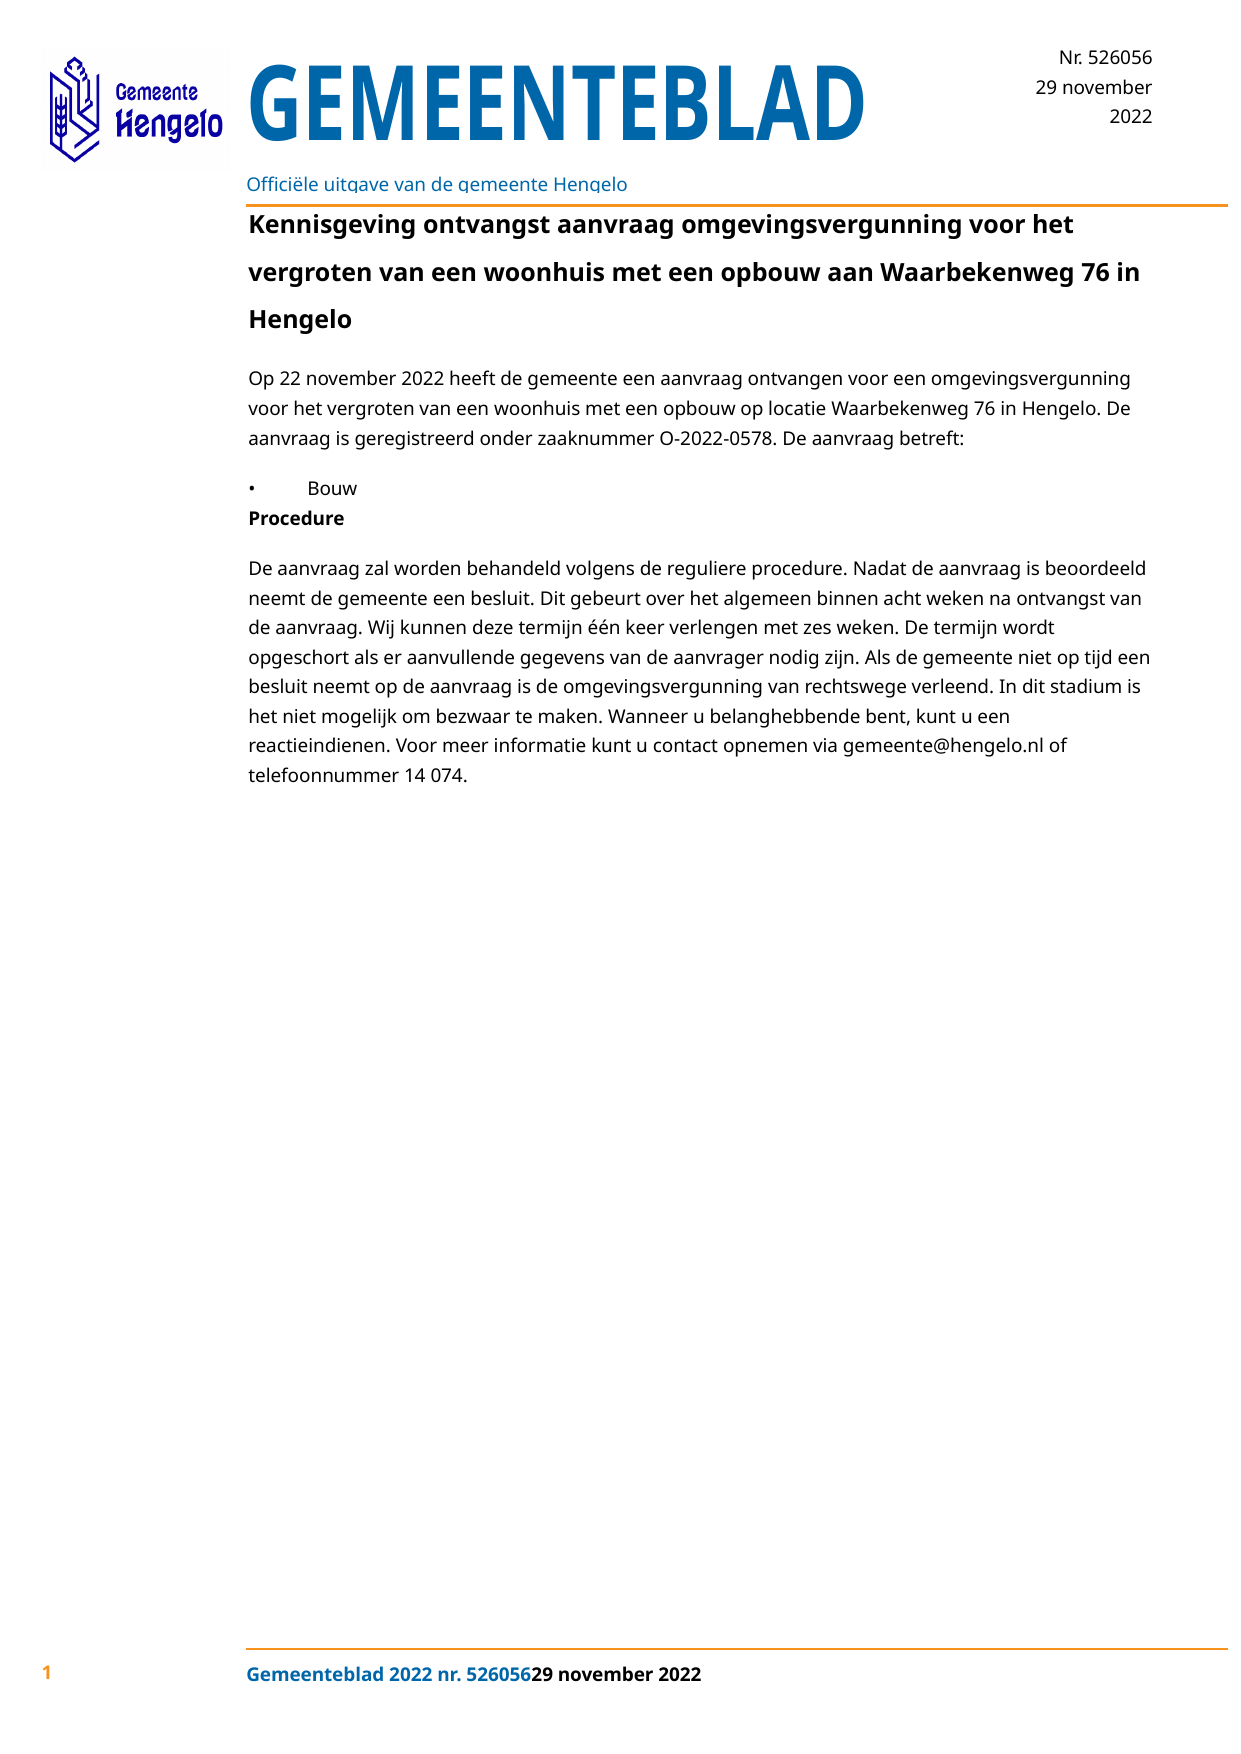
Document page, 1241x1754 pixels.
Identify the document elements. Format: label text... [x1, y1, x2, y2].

text Op 22 november 2022 heeft de gemeente een aanvraag ontvangen voor een omgevingsvergunning voor het vergroten van een woonhuis met een opbouw op locatie Waarbekenweg 76 in Hengelo. De aanvraag is geregistreerd onder zaaknummer O-2022-0578. De aanvraag betreft: [248, 366, 1152, 450]
text De aanvraag zal worden behandeld volgens de reguliere procedure. Nadat de aanvraag is beoordeeld neemt de gemeente een besluit. Dit gebeurt over het algemeen binnen acht weken na ontvangst van de aanvraag. Wij kunnen deze termijn één keer verlengen met zes weken. De termijn wordt opgeschort als er aanvullende gegevens van de aanvrager nodig zijn. Als de gemeente niet op tijd een besluit neemt op de aanvraag is de omgevingsvergunning van rechtswege verleend. In dit stadium is het niet mogelijk om bezwaar te maken. Wanneer u belanghebbende bent, kunt u een reactieindienen. Voor meer informatie kunt u contact opnemen via gemeente@hengelo.nl of telefoonnummer 14 074. [248, 555, 1152, 788]
list Bouw [248, 475, 1152, 501]
picture [41, 47, 231, 172]
text Procedure [248, 505, 1152, 530]
text Kennisgeving ontvangst aanvraag omgevingsvergunning voor het vergroten van een woonhuis met een opbouw aan Waarbekenweg 76 in Hengelo [248, 207, 1152, 336]
